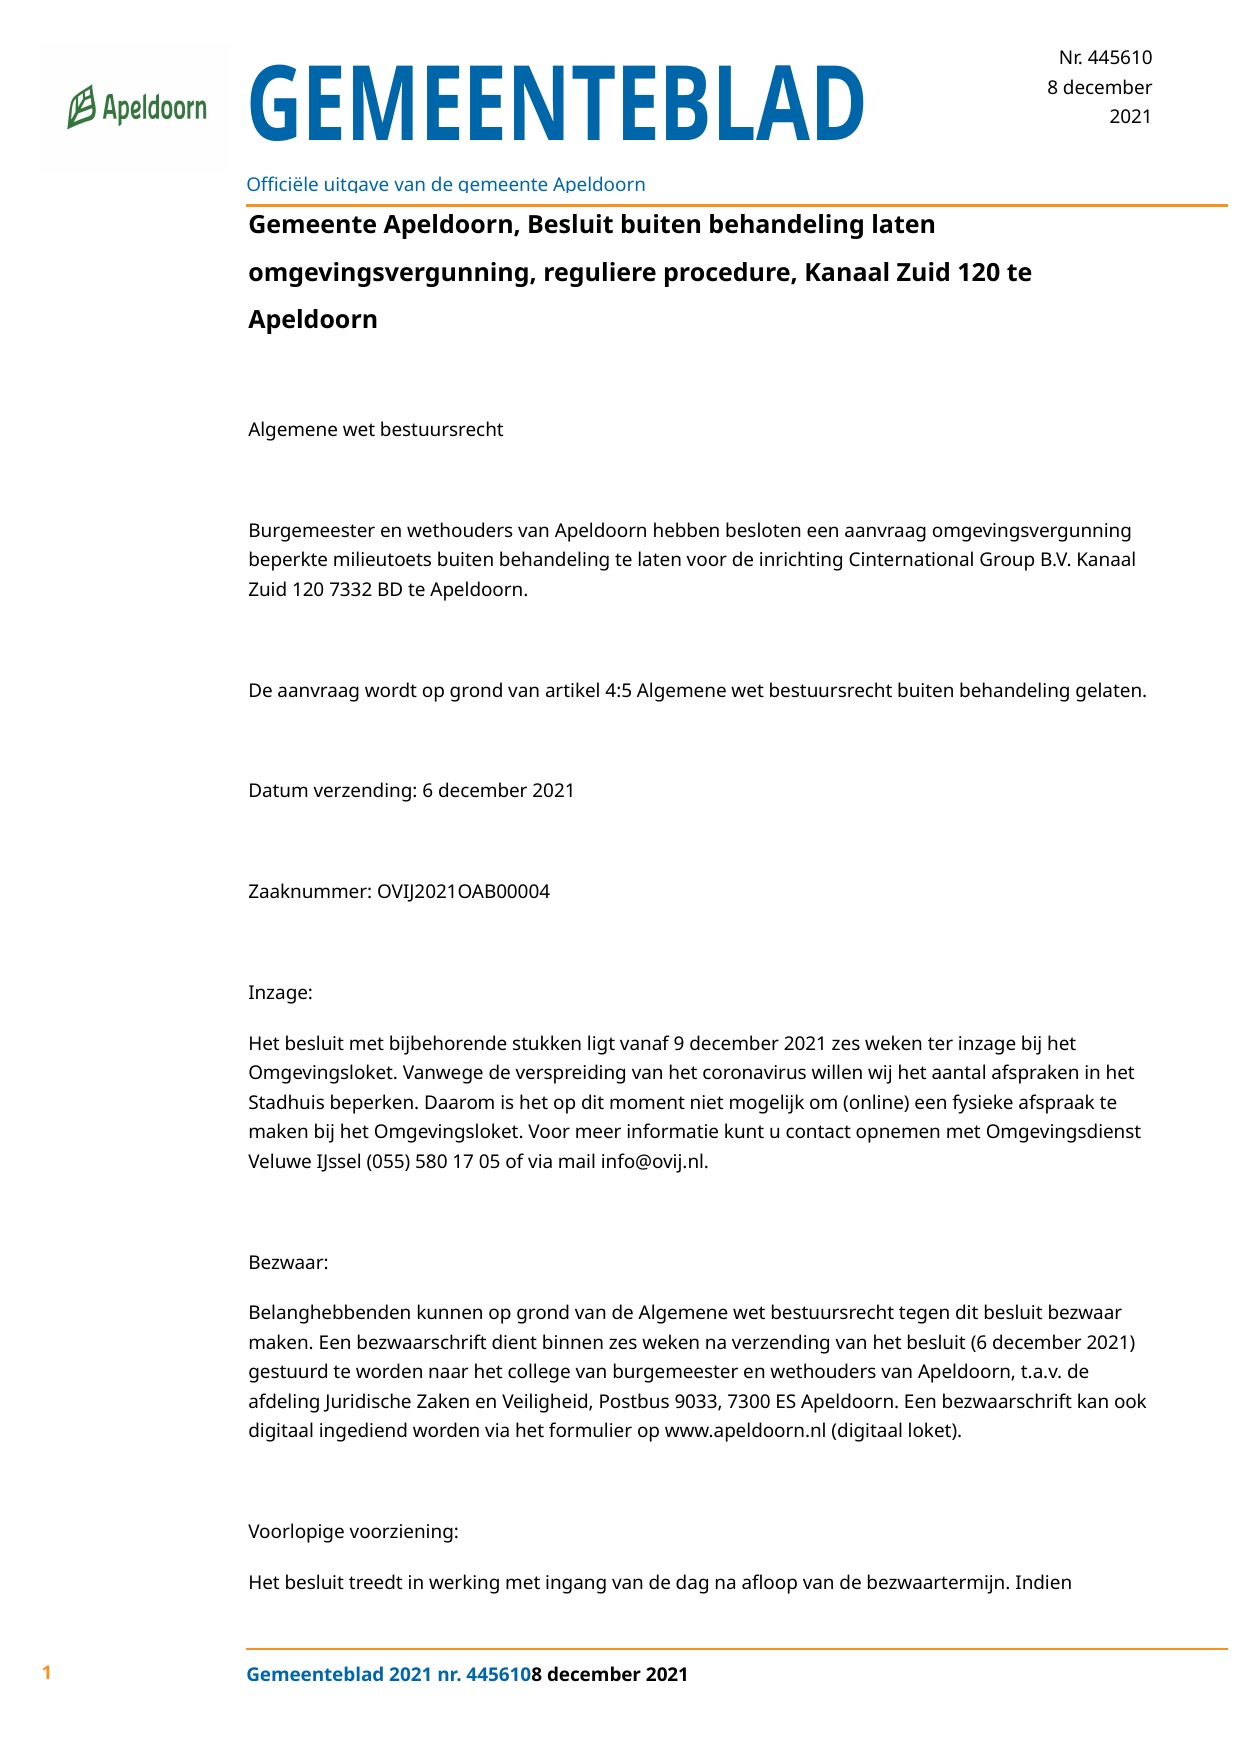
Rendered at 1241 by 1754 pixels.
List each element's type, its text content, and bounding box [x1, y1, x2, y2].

text Het besluit treedt in werking met ingang van de dag na afloop van de bezwaartermijn. Indien [248, 1569, 1152, 1594]
text Voorlopige voorziening: [248, 1518, 1152, 1544]
text Inzage: [248, 979, 1152, 1005]
text Zaaknummer: OVIJ2021OAB00004 [248, 878, 1152, 904]
text De aanvraag wordt op grond van artikel 4:5 Algemene wet bestuursrecht buiten behandeling gelaten. [248, 677, 1152, 702]
text Algemene wet bestuursrecht [248, 416, 1152, 442]
text Belanghebbenden kunnen op grond van de Algemene wet bestuursrecht tegen dit besluit bezwaar maken. Een bezwaarschrift dient binnen zes weken na verzending van het besluit (6 december 2021) gestuurd te worden naar het college van burgemeester en wethouders van Apeldoorn, t.a.v. de afdeling Juridische Zaken en Veiligheid, Postbus 9033, 7300 ES Apeldoorn. Een bezwaarschrift kan ook digitaal ingediend worden via het formulier op www.apeldoorn.nl (digitaal loket). [248, 1299, 1152, 1443]
text Bezwaar: [248, 1249, 1152, 1274]
text Burgemeester en wethouders van Apeldoorn hebben besloten een aanvraag omgevingsvergunning beperkte milieutoets buiten behandeling te laten voor de inrichting Cinternational Group B.V. Kanaal Zuid 120 7332 BD te Apeldoorn. [248, 517, 1152, 602]
picture [41, 47, 231, 172]
text Datum verzending: 6 december 2021 [248, 778, 1152, 803]
text Gemeente Apeldoorn, Besluit buiten behandeling laten omgevingsvergunning, reguliere procedure, Kanaal Zuid 120 te Apeldoorn [248, 207, 1152, 336]
text Het besluit met bijbehorende stukken ligt vanaf 9 december 2021 zes weken ter inzage bij het Omgevingsloket. Vanwege de verspreiding van het coronavirus willen wij het aantal afspraken in het Stadhuis beperken. Daarom is het op dit moment niet mogelijk om (online) een fysieke afspraak te maken bij het Omgevingsloket. Voor meer informatie kunt u contact opnemen met Omgevingsdienst Veluwe IJssel (055) 580 17 05 of via mail info@ovij.nl. [248, 1030, 1152, 1174]
